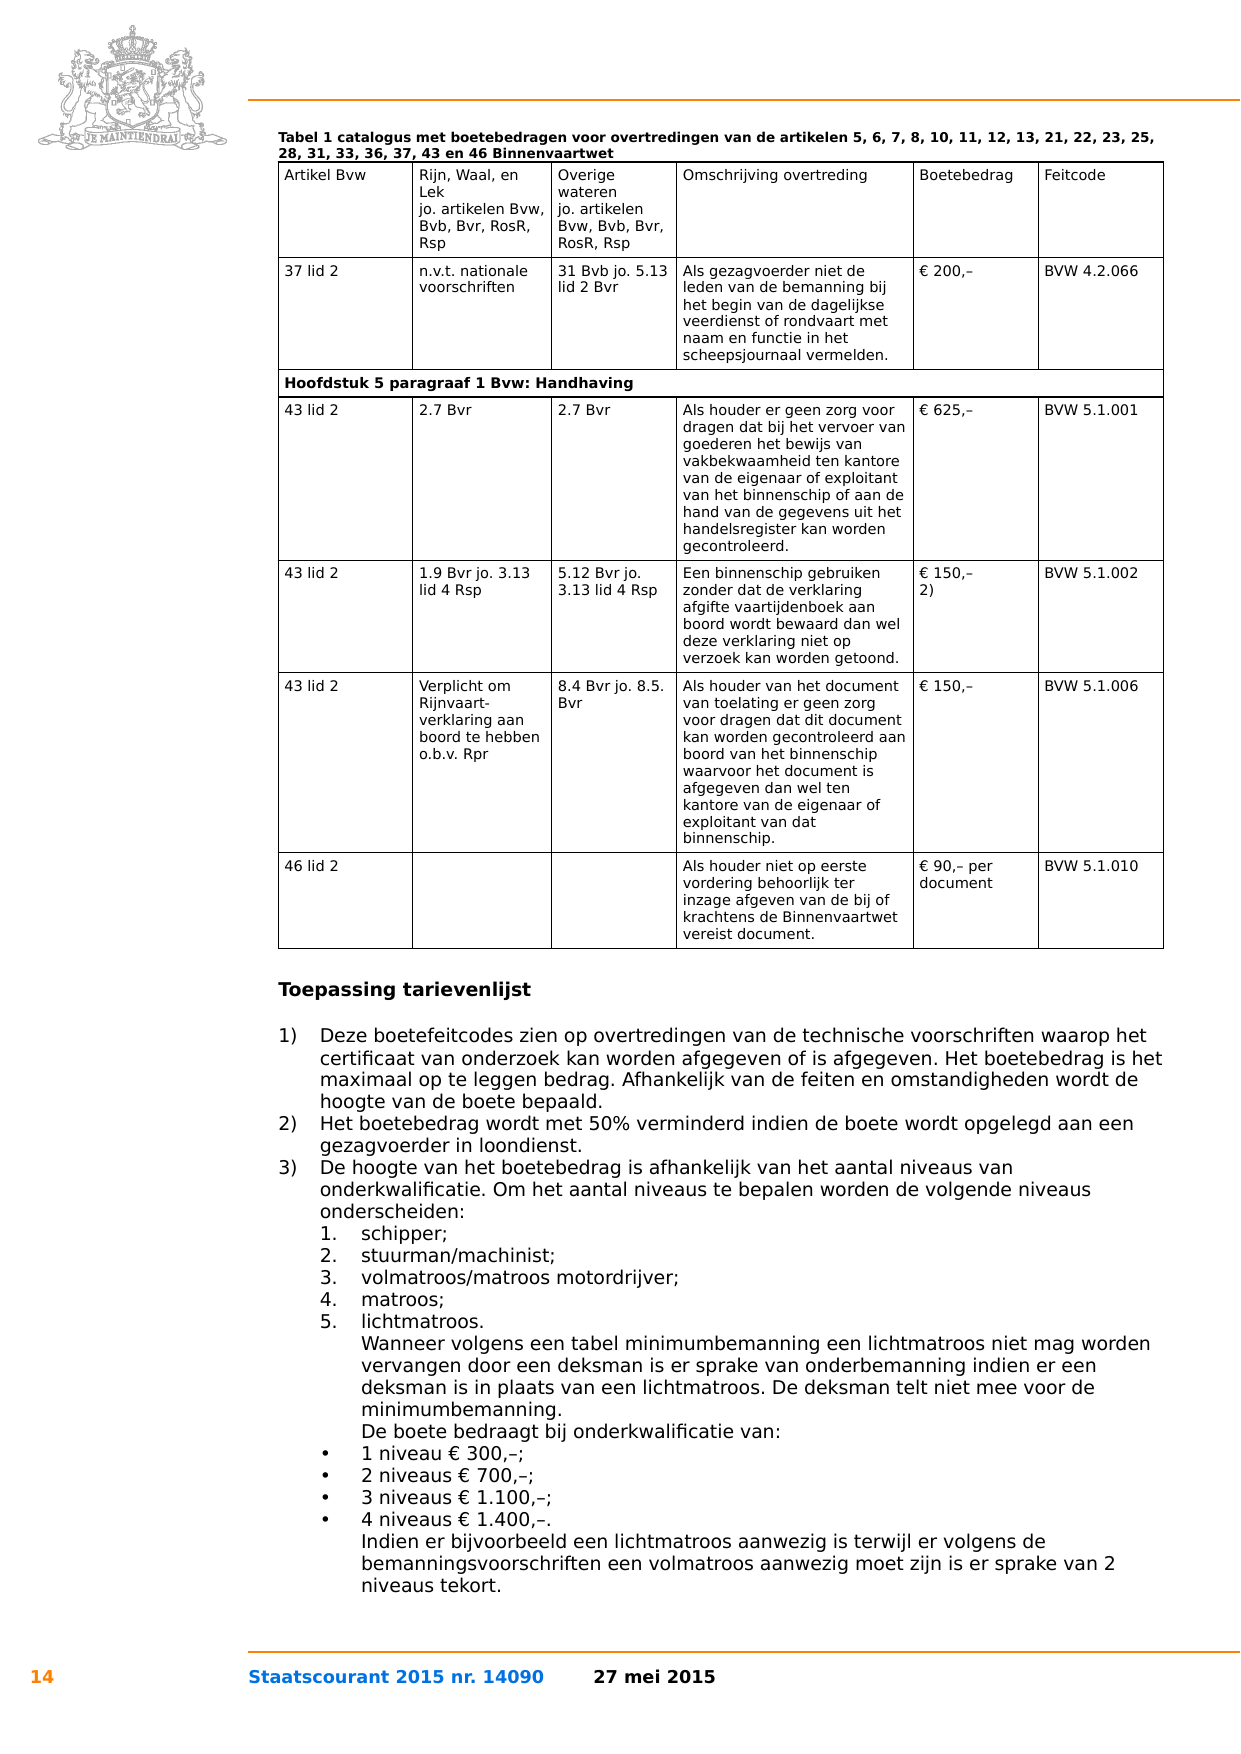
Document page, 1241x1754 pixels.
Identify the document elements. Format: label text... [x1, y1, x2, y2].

table_cell 2.7 Bvr [413, 398, 551, 559]
table_cell [552, 853, 676, 947]
table_cell 5.12 Bvr jo. 3.13 lid 4 Rsp [552, 561, 676, 672]
text • 4 niveaus € 1.400,–. [319, 1509, 1163, 1531]
table_cell € 200,– [914, 258, 1038, 369]
table_cell Hoofdstuk 5 paragraaf 1 Bvw: Handhaving [279, 370, 1163, 396]
table_cell € 150,– 2) [914, 561, 1038, 672]
table_cell 37 lid 2 [279, 258, 412, 369]
table_cell € 625,– [914, 398, 1038, 559]
table_cell Overige wateren jo. artikelen Bvw, Bvb, Bvr, RosR, Rsp [552, 163, 676, 257]
table_cell 2.7 Bvr [552, 398, 676, 559]
table_cell 43 lid 2 [279, 673, 412, 852]
table_cell 31 Bvb jo. 5.13 lid 2 Bvr [552, 258, 676, 369]
table_cell Als houder van het document van toelating er geen zorg voor dragen dat dit document kan worden gecontroleerd aan boord van het binnenschip waarvoor het document is afgegeven dan wel ten kantore van de eigenaar of exploitant van dat binnenschip. [677, 673, 913, 852]
picture [38, 25, 227, 150]
table_cell Artikel Bvw [279, 163, 412, 257]
subtitle Toepassing tarievenlijst [278, 978, 1163, 1000]
table_cell Als gezagvoerder niet de leden van de bemanning bij het begin van de dagelijkse veerdienst of rondvaart met naam en functie in het scheepsjournaal vermelden. [677, 258, 913, 369]
text Wanneer volgens een tabel minimumbemanning een lichtmatroos niet mag worden vervangen door een deksman is er sprake van onderbemanning indien er een deksman is in plaats van een lichtmatroos. De deksman telt niet mee voor de minimumbemanning. [361, 1333, 1163, 1421]
text • 1 niveau € 300,–; [319, 1443, 1163, 1465]
text Indien er bijvoorbeeld een lichtmatroos aanwezig is terwijl er volgens de bemanningsvoorschriften een volmatroos aanwezig moet zijn is er sprake van 2 niveaus tekort. [361, 1531, 1163, 1597]
table_cell BVW 5.1.001 [1039, 398, 1163, 559]
table_cell Boetebedrag [914, 163, 1038, 257]
text 1. schipper; [319, 1223, 1163, 1245]
text 3) De hoogte van het boetebedrag is afhankelijk van het aantal niveaus van onderkwalificatie. Om het aantal niveaus te bepalen worden de volgende niveaus onderscheiden: [278, 1157, 1163, 1223]
table_cell BVW 5.1.002 [1039, 561, 1163, 672]
table_cell 43 lid 2 [279, 398, 412, 559]
text 2. stuurman/machinist; [319, 1245, 1163, 1267]
text • 3 niveaus € 1.100,–; [319, 1487, 1163, 1509]
table_cell [413, 853, 551, 947]
text De boete bedraagt bij onderkwalificatie van: [361, 1421, 1163, 1443]
table_cell BVW 5.1.010 [1039, 853, 1163, 947]
table_cell Als houder niet op eerste vordering behoorlijk ter inzage afgeven van de bij of krachtens de Binnenvaartwet vereist document. [677, 853, 913, 947]
table_cell BVW 4.2.066 [1039, 258, 1163, 369]
table_cell n.v.t. nationale voorschriften [413, 258, 551, 369]
text 5. lichtmatroos. [319, 1311, 1163, 1333]
table_cell 1.9 Bvr jo. 3.13 lid 4 Rsp [413, 561, 551, 672]
table_cell BVW 5.1.006 [1039, 673, 1163, 852]
text 4. matroos; [319, 1289, 1163, 1311]
table_cell € 90,– per document [914, 853, 1038, 947]
table_cell 46 lid 2 [279, 853, 412, 947]
table_cell Een binnenschip gebruiken zonder dat de verklaring afgifte vaartijdenboek aan boord wordt bewaard dan wel deze verklaring niet op verzoek kan worden getoond. [677, 561, 913, 672]
table_header Tabel 1 catalogus met boetebedragen voor overtredingen van de artikelen 5, 6, 7, 8, 10, 11, 12, 13, 21, 22, 23, 25, 28, 31, 33, 36, 37, 43 en 46 Binnenvaartwet [278, 130, 1163, 161]
table_cell 43 lid 2 [279, 561, 412, 672]
table_cell € 150,– [914, 673, 1038, 852]
text 1) Deze boetefeitcodes zien op overtredingen van de technische voorschriften waarop het certificaat van onderzoek kan worden afgegeven of is afgegeven. Het boetebedrag is het maximaal op te leggen bedrag. Afhankelijk van de feiten en omstandigheden wordt de hoogte van de boete bepaald. [278, 1025, 1163, 1113]
text 2) Het boetebedrag wordt met 50% verminderd indien de boete wordt opgelegd aan een gezagvoerder in loondienst. [278, 1113, 1163, 1157]
table_cell Verplicht om Rijnvaart-verklaring aan boord te hebben o.b.v. Rpr [413, 673, 551, 852]
table_cell Rijn, Waal, en Lek jo. artikelen Bvw, Bvb, Bvr, RosR, Rsp [413, 163, 551, 257]
table_cell Feitcode [1039, 163, 1163, 257]
table_cell 8.4 Bvr jo. 8.5. Bvr [552, 673, 676, 852]
text • 2 niveaus € 700,–; [319, 1465, 1163, 1487]
table_cell Omschrijving overtreding [677, 163, 913, 257]
table_cell Als houder er geen zorg voor dragen dat bij het vervoer van goederen het bewijs van vakbekwaamheid ten kantore van de eigenaar of exploitant van het binnenschip of aan de hand van de gegevens uit het handelsregister kan worden gecontroleerd. [677, 398, 913, 559]
text 3. volmatroos/matroos motordrijver; [319, 1267, 1163, 1289]
